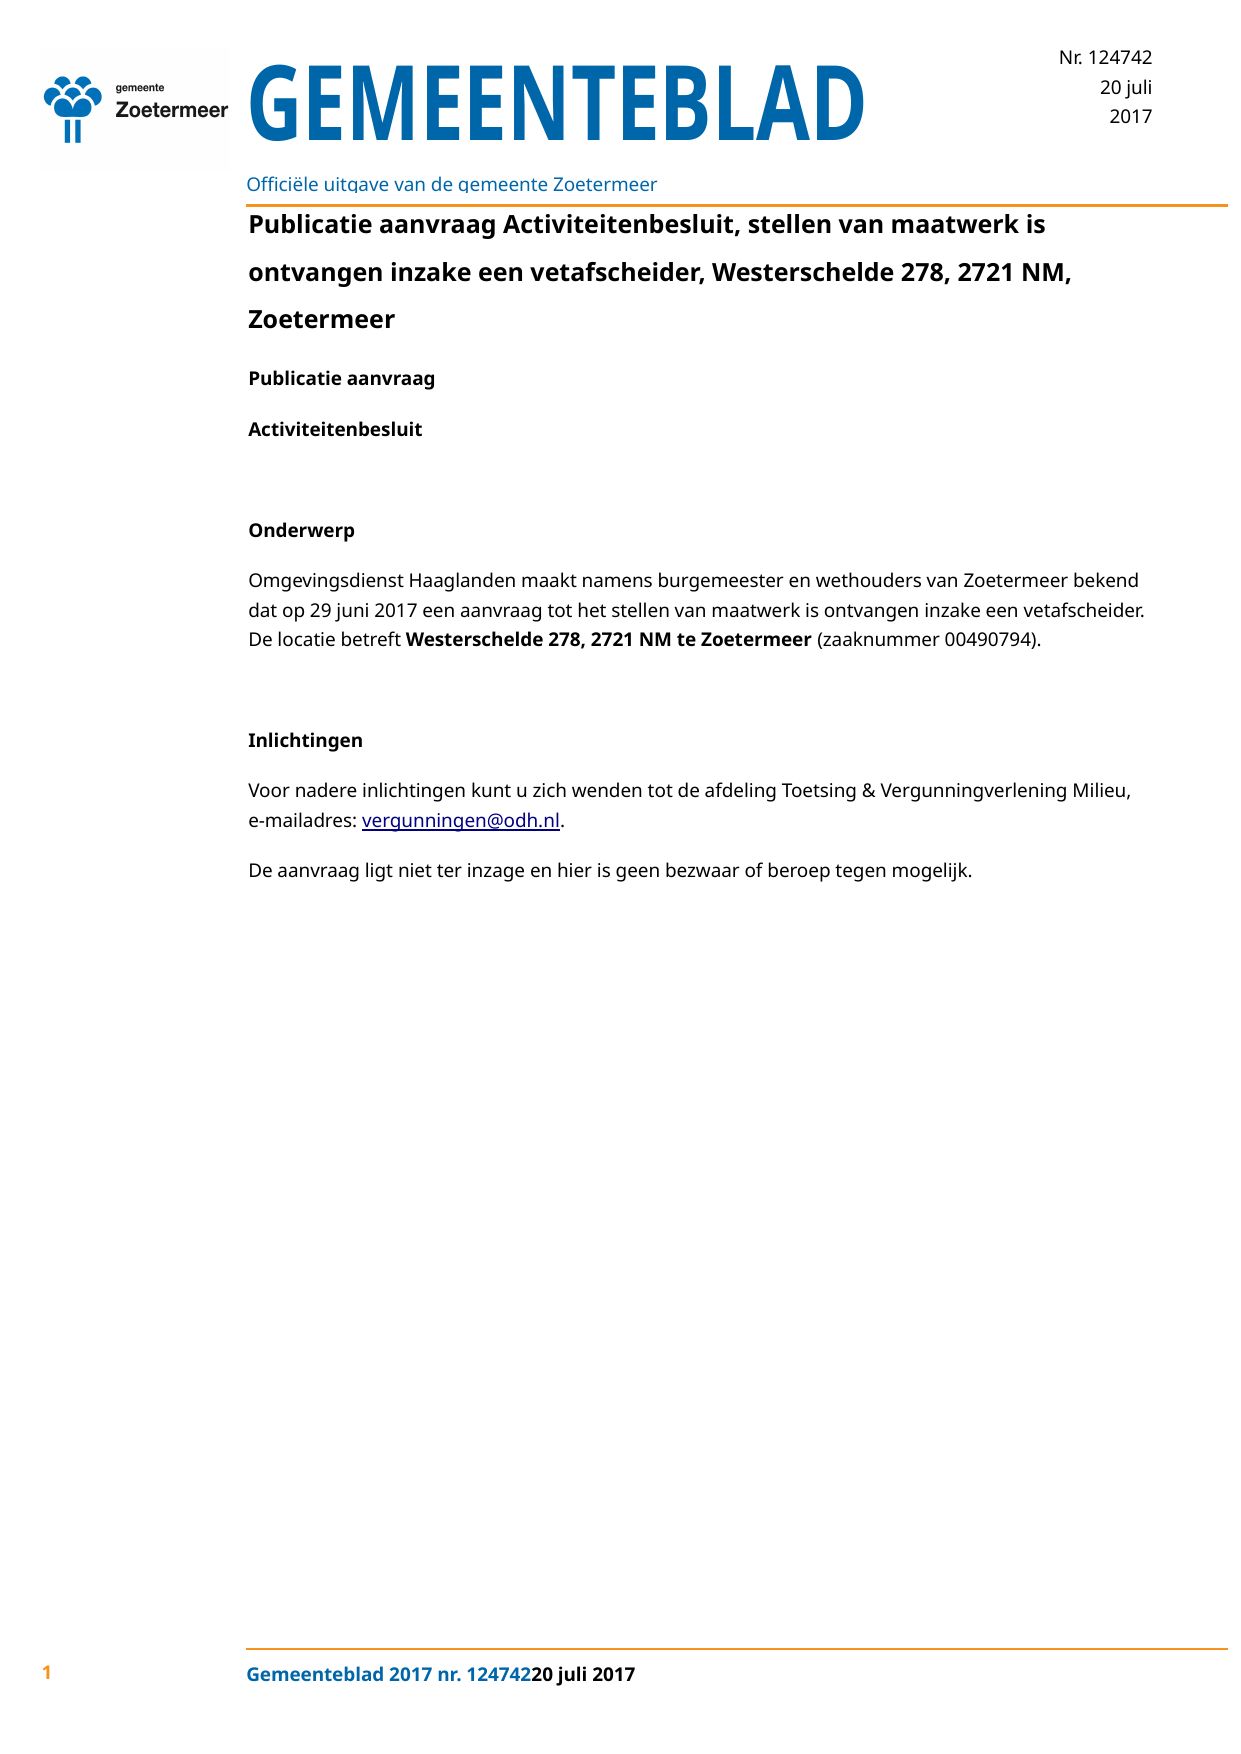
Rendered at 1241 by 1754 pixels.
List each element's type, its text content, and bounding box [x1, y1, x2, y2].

text De aanvraag ligt niet ter inzage en hier is geen bezwaar of beroep tegen mogelijk. [248, 858, 1152, 883]
picture [41, 47, 231, 172]
text Omgevingsdienst Haaglanden maakt namens burgemeester en wethouders van Zoetermeer bekend dat op 29 juni 2017 een aanvraag tot het stellen van maatwerk is ontvangen inzake een vetafscheider. De locatie betreft Westerschelde 278, 2721 NM te Zoetermeer (zaaknummer 00490794). [248, 567, 1152, 652]
text Publicatie aanvraag Activiteitenbesluit, stellen van maatwerk is ontvangen inzake een vetafscheider, Westerschelde 278, 2721 NM, Zoetermeer [248, 207, 1152, 336]
text Activiteitenbesluit [248, 416, 1152, 442]
text Publicatie aanvraag [248, 366, 1152, 391]
text Inlichtingen [248, 727, 1152, 753]
text Voor nadere inlichtingen kunt u zich wenden tot de afdeling Toetsing & Vergunningverlening Milieu, e-mailadres: vergunningen@odh.nl. [248, 778, 1152, 833]
text Onderwerp [248, 517, 1152, 542]
